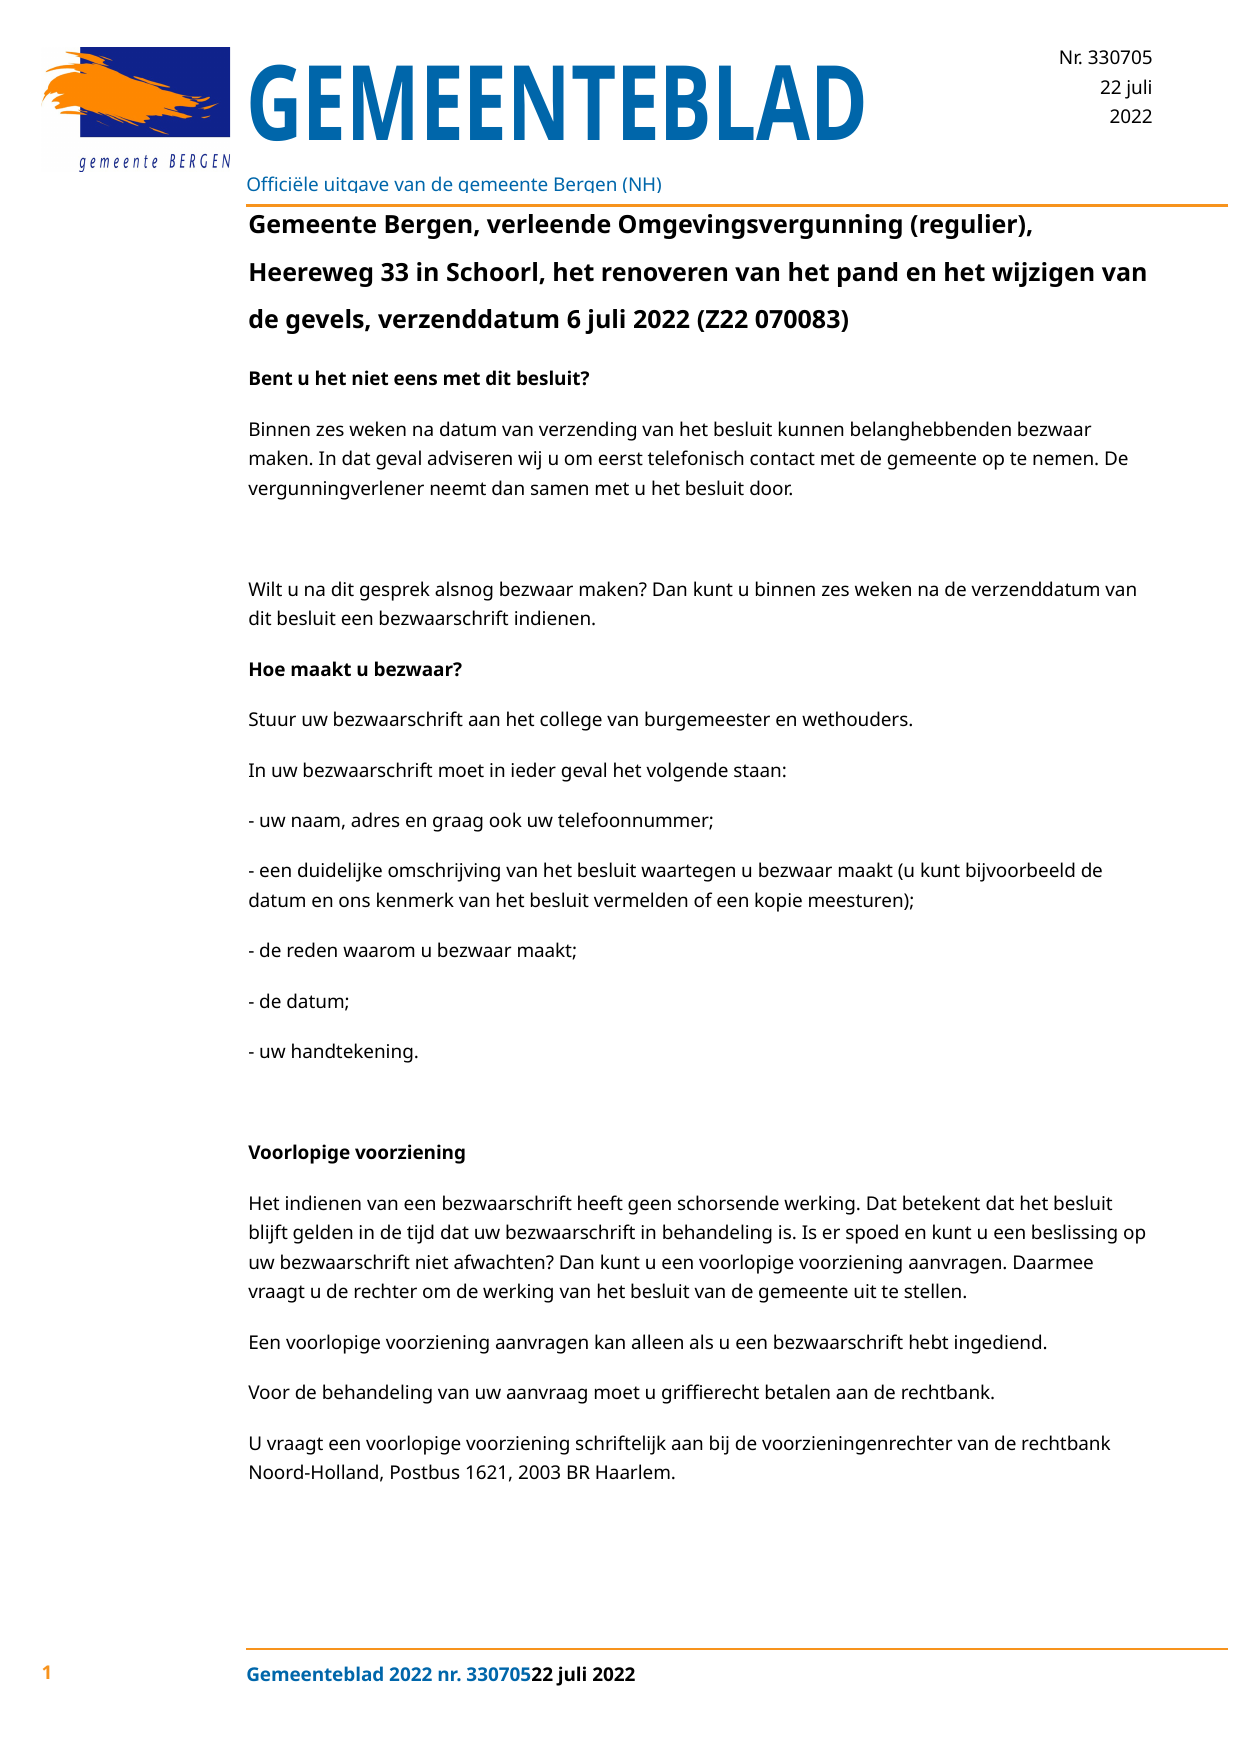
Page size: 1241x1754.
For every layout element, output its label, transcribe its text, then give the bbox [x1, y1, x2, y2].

text - de reden waarom u bezwaar maakt; [248, 938, 1152, 963]
text Wilt u na dit gesprek alsnog bezwaar maken? Dan kunt u binnen zes weken na de verzenddatum van dit besluit een bezwaarschrift indienen. [248, 576, 1152, 631]
text Hoe maakt u bezwaar? [248, 656, 1152, 682]
text - uw handtekening. [248, 1038, 1152, 1064]
text Een voorlopige voorziening aanvragen kan alleen als u een bezwaarschrift hebt ingediend. [248, 1329, 1152, 1354]
text Bent u het niet eens met dit besluit? [248, 366, 1152, 391]
text Stuur uw bezwaarschrift aan het college van burgemeester en wethouders. [248, 706, 1152, 732]
text Gemeente Bergen, verleende Omgevingsvergunning (regulier), Heereweg 33 in Schoorl, het renoveren van het pand en het wijzigen van de gevels, verzenddatum 6 juli 2022 (Z22 070083) [248, 207, 1152, 336]
text Voorlopige voorziening [248, 1139, 1152, 1165]
text U vraagt een voorlopige voorziening schriftelijk aan bij de voorzieningenrechter van de rechtbank Noord-Holland, Postbus 1621, 2003 BR Haarlem. [248, 1430, 1152, 1485]
text In uw bezwaarschrift moet in ieder geval het volgende staan: [248, 757, 1152, 782]
text Voor de behandeling van uw aanvraag moet u griffierecht betalen aan de rechtbank. [248, 1379, 1152, 1405]
picture [41, 47, 231, 172]
text Binnen zes weken na datum van verzending van het besluit kunnen belanghebbenden bezwaar maken. In dat geval adviseren wij u om eerst telefonisch contact met de gemeente op te nemen. De vergunningverlener neemt dan samen met u het besluit door. [248, 416, 1152, 501]
text Het indienen van een bezwaarschrift heeft geen schorsende werking. Dat betekent dat het besluit blijft gelden in de tijd dat uw bezwaarschrift in behandeling is. Is er spoed en kunt u een beslissing op uw bezwaarschrift niet afwachten? Dan kunt u een voorlopige voorziening aanvragen. Daarmee vraagt u de rechter om de werking van het besluit van de gemeente uit te stellen. [248, 1190, 1152, 1304]
text - de datum; [248, 988, 1152, 1014]
text - uw naam, adres en graag ook uw telefoonnummer; [248, 807, 1152, 833]
text - een duidelijke omschrijving van het besluit waartegen u bezwaar maakt (u kunt bijvoorbeeld de datum en ons kenmerk van het besluit vermelden of een kopie meesturen); [248, 858, 1152, 913]
